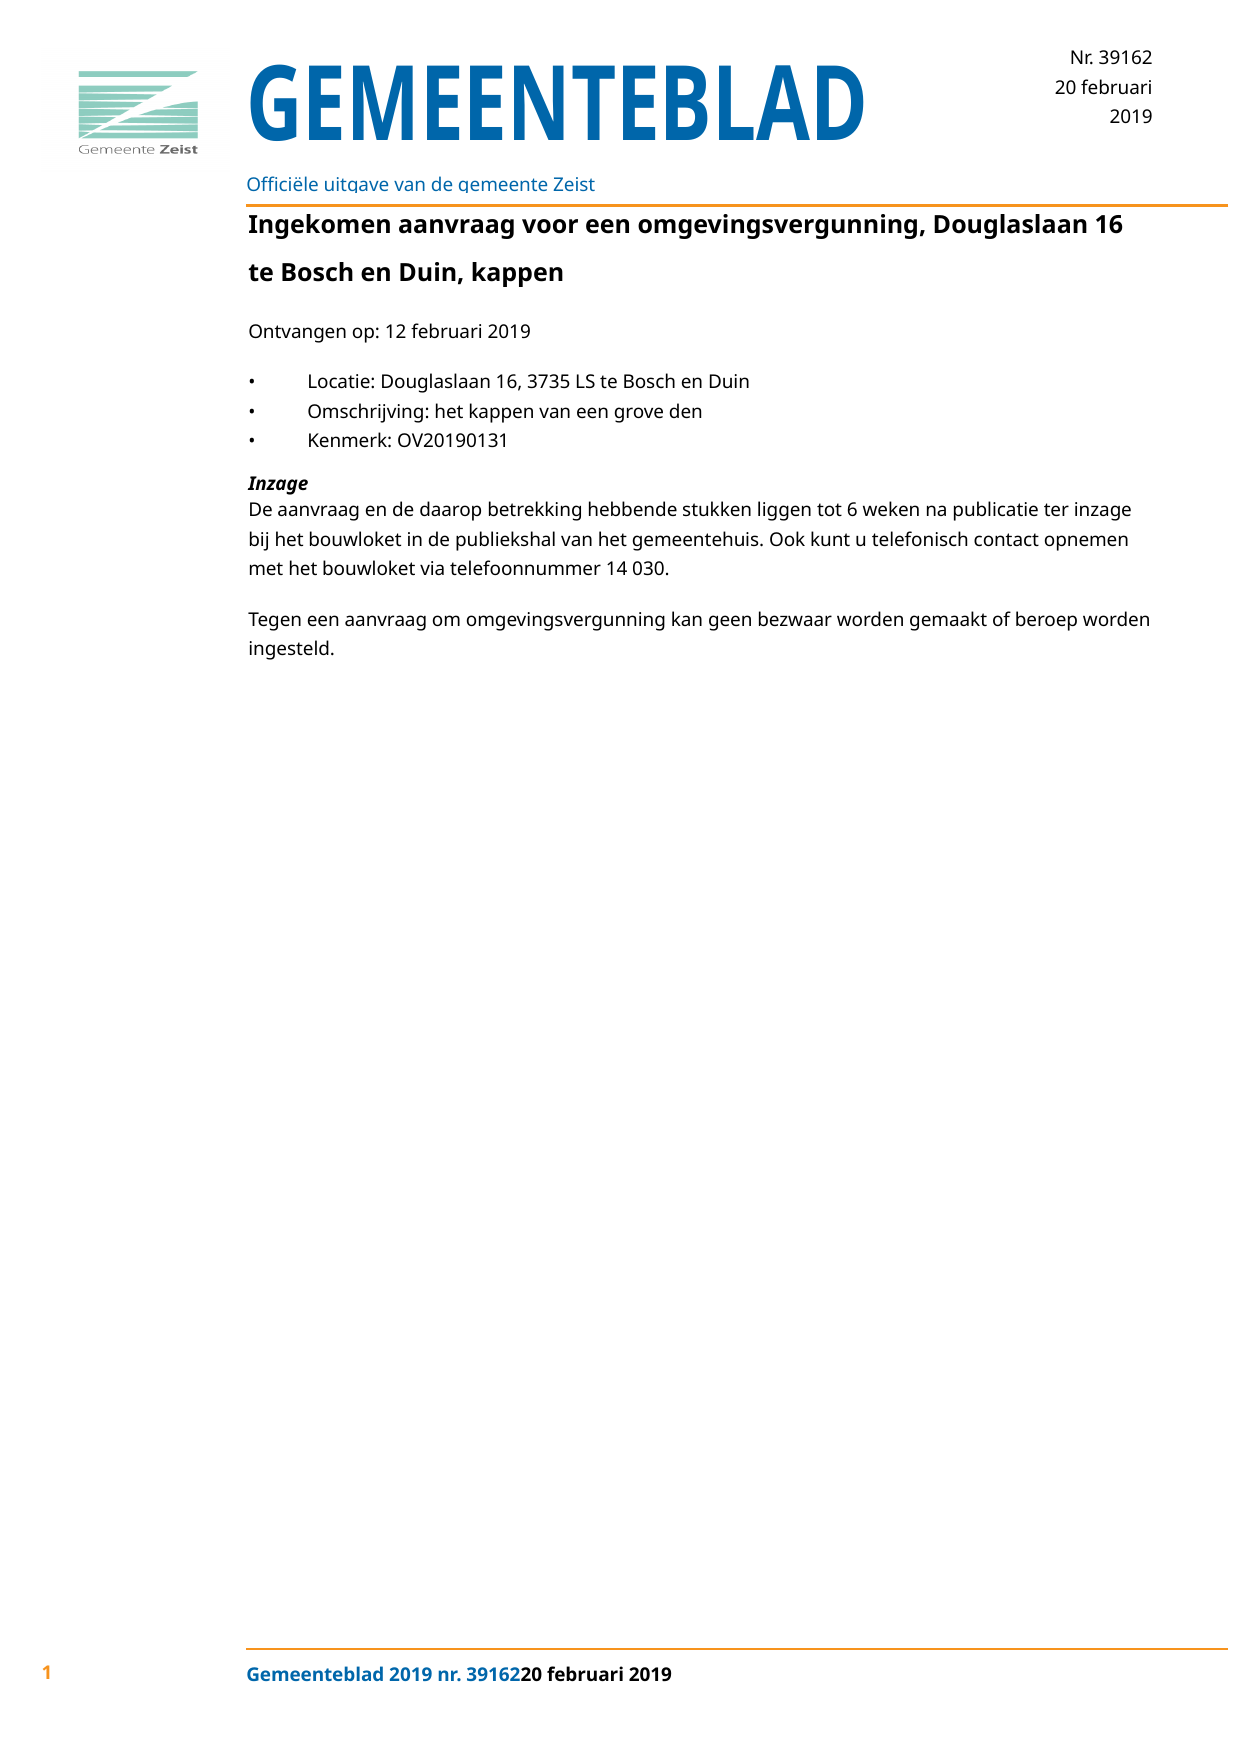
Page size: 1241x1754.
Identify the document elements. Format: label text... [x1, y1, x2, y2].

text De aanvraag en de daarop betrekking hebbende stukken liggen tot 6 weken na publicatie ter inzage bij het bouwloket in de publiekshal van het gemeentehuis. Ook kunt u telefonisch contact opnemen met het bouwloket via telefoonnummer 14 030. [248, 496, 1152, 581]
list Omschrijving: het kappen van een grove den [248, 398, 1152, 424]
text Ingekomen aanvraag voor een omgevingsvergunning, Douglaslaan 16 te Bosch en Duin, kappen [248, 207, 1152, 288]
list Locatie: Douglaslaan 16, 3735 LS te Bosch en Duin [248, 368, 1152, 394]
text Tegen een aanvraag om omgevingsvergunning kan geen bezwaar worden gemaakt of beroep worden ingesteld. [248, 606, 1152, 661]
text Inzage [248, 471, 1152, 496]
picture [41, 47, 231, 172]
text Ontvangen op: 12 februari 2019 [248, 318, 1152, 344]
list Kenmerk: OV20190131 [248, 427, 1152, 453]
